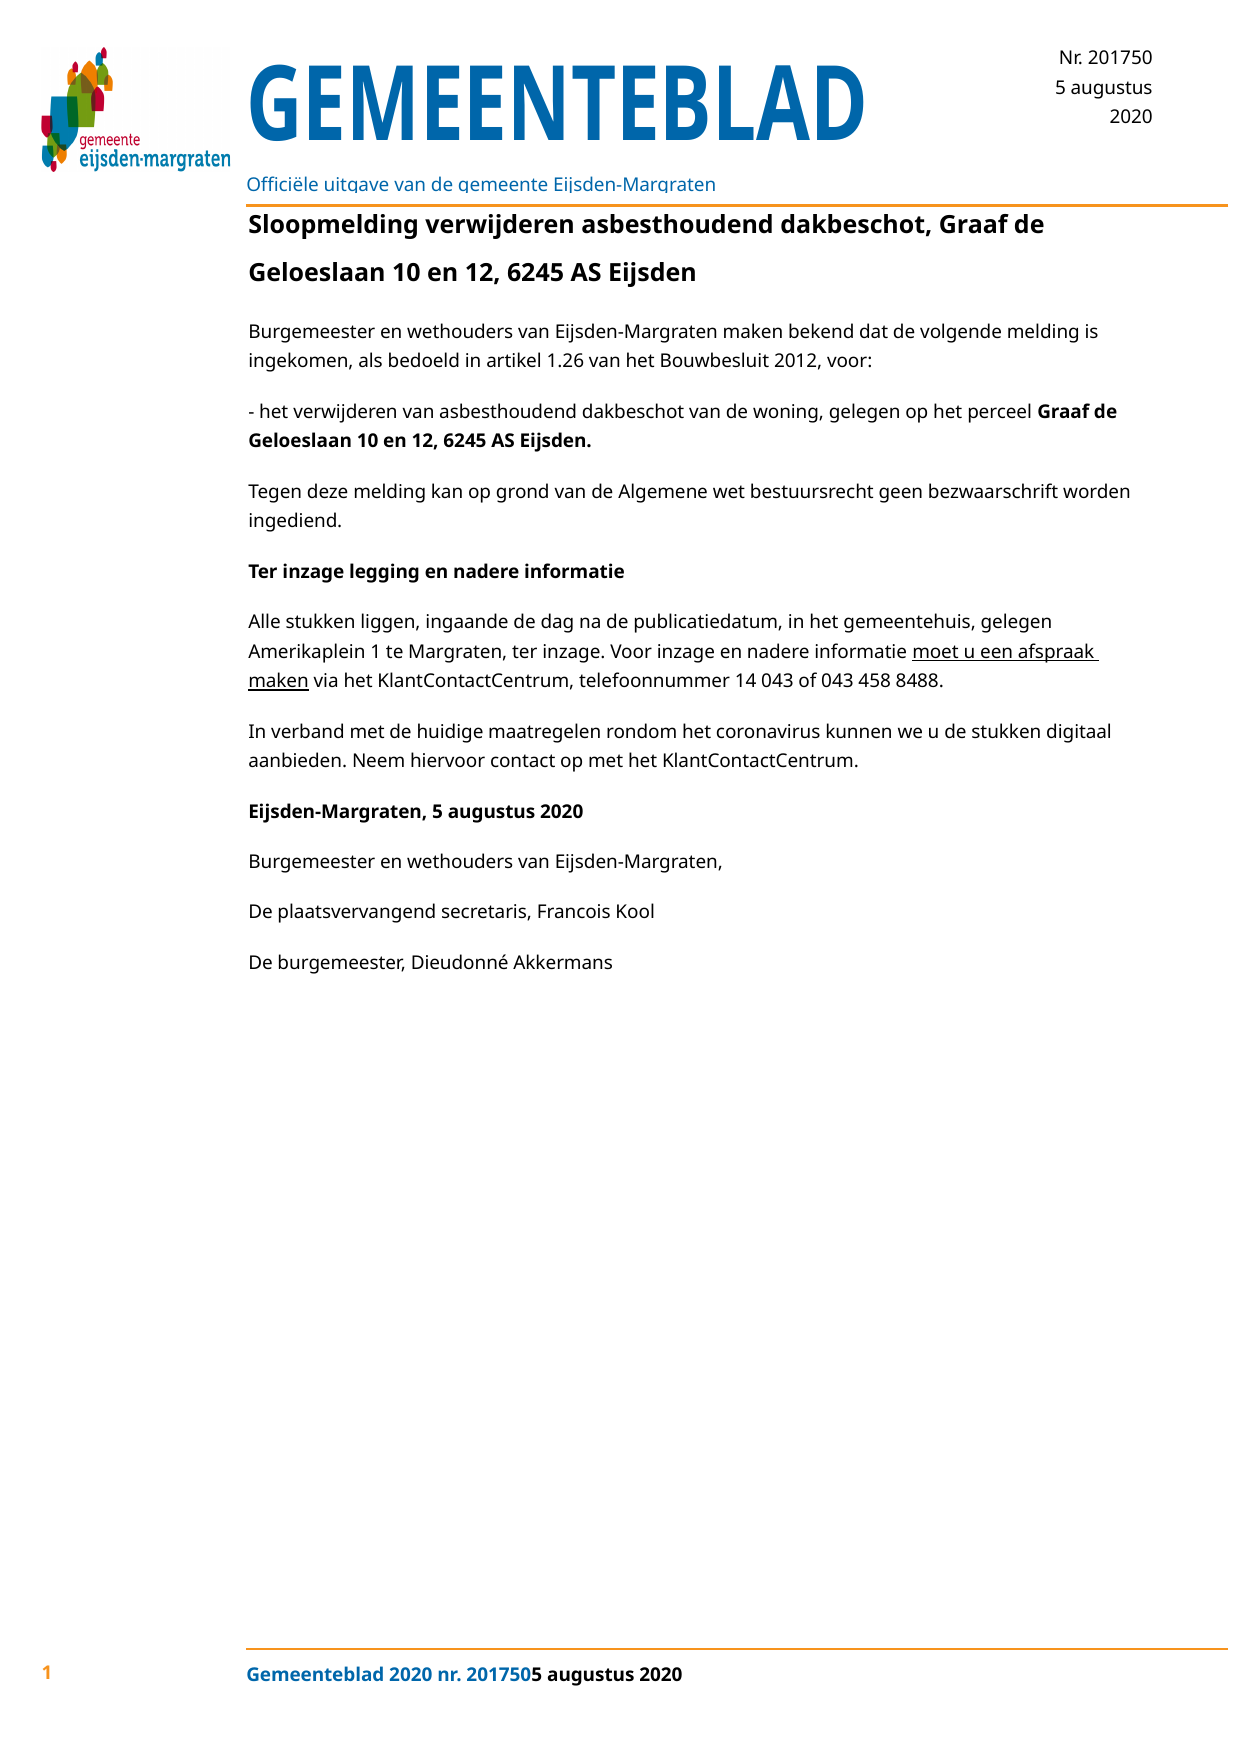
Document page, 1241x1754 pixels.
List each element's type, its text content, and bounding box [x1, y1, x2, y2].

text Tegen deze melding kan op grond van de Algemene wet bestuursrecht geen bezwaarschrift worden ingediend. [248, 478, 1152, 533]
text Ter inzage legging en nadere informatie [248, 558, 1152, 584]
text Sloopmelding verwijderen asbesthoudend dakbeschot, Graaf de Geloeslaan 10 en 12, 6245 AS Eijsden [248, 207, 1152, 288]
text - het verwijderen van asbesthoudend dakbeschot van de woning, gelegen op het perceel Graaf de Geloeslaan 10 en 12, 6245 AS Eijsden. [248, 398, 1152, 453]
text Burgemeester en wethouders van Eijsden-Margraten maken bekend dat de volgende melding is ingekomen, als bedoeld in artikel 1.26 van het Bouwbesluit 2012, voor: [248, 318, 1152, 373]
text In verband met de huidige maatregelen rondom het coronavirus kunnen we u de stukken digitaal aanbieden. Neem hiervoor contact op met het KlantContactCentrum. [248, 718, 1152, 773]
text Alle stukken liggen, ingaande de dag na de publicatiedatum, in het gemeentehuis, gelegen Amerikaplein 1 te Margraten, ter inzage. Voor inzage en nadere informatie moet u een afspraak maken via het KlantContactCentrum, telefoonnummer 14 043 of 043 458 8488. [248, 608, 1152, 693]
picture [41, 47, 231, 172]
text Eijsden-Margraten, 5 augustus 2020 [248, 798, 1152, 824]
text De burgemeester, Dieudonné Akkermans [248, 949, 1152, 975]
text De plaatsvervangend secretaris, Francois Kool [248, 899, 1152, 924]
text Burgemeester en wethouders van Eijsden-Margraten, [248, 848, 1152, 874]
